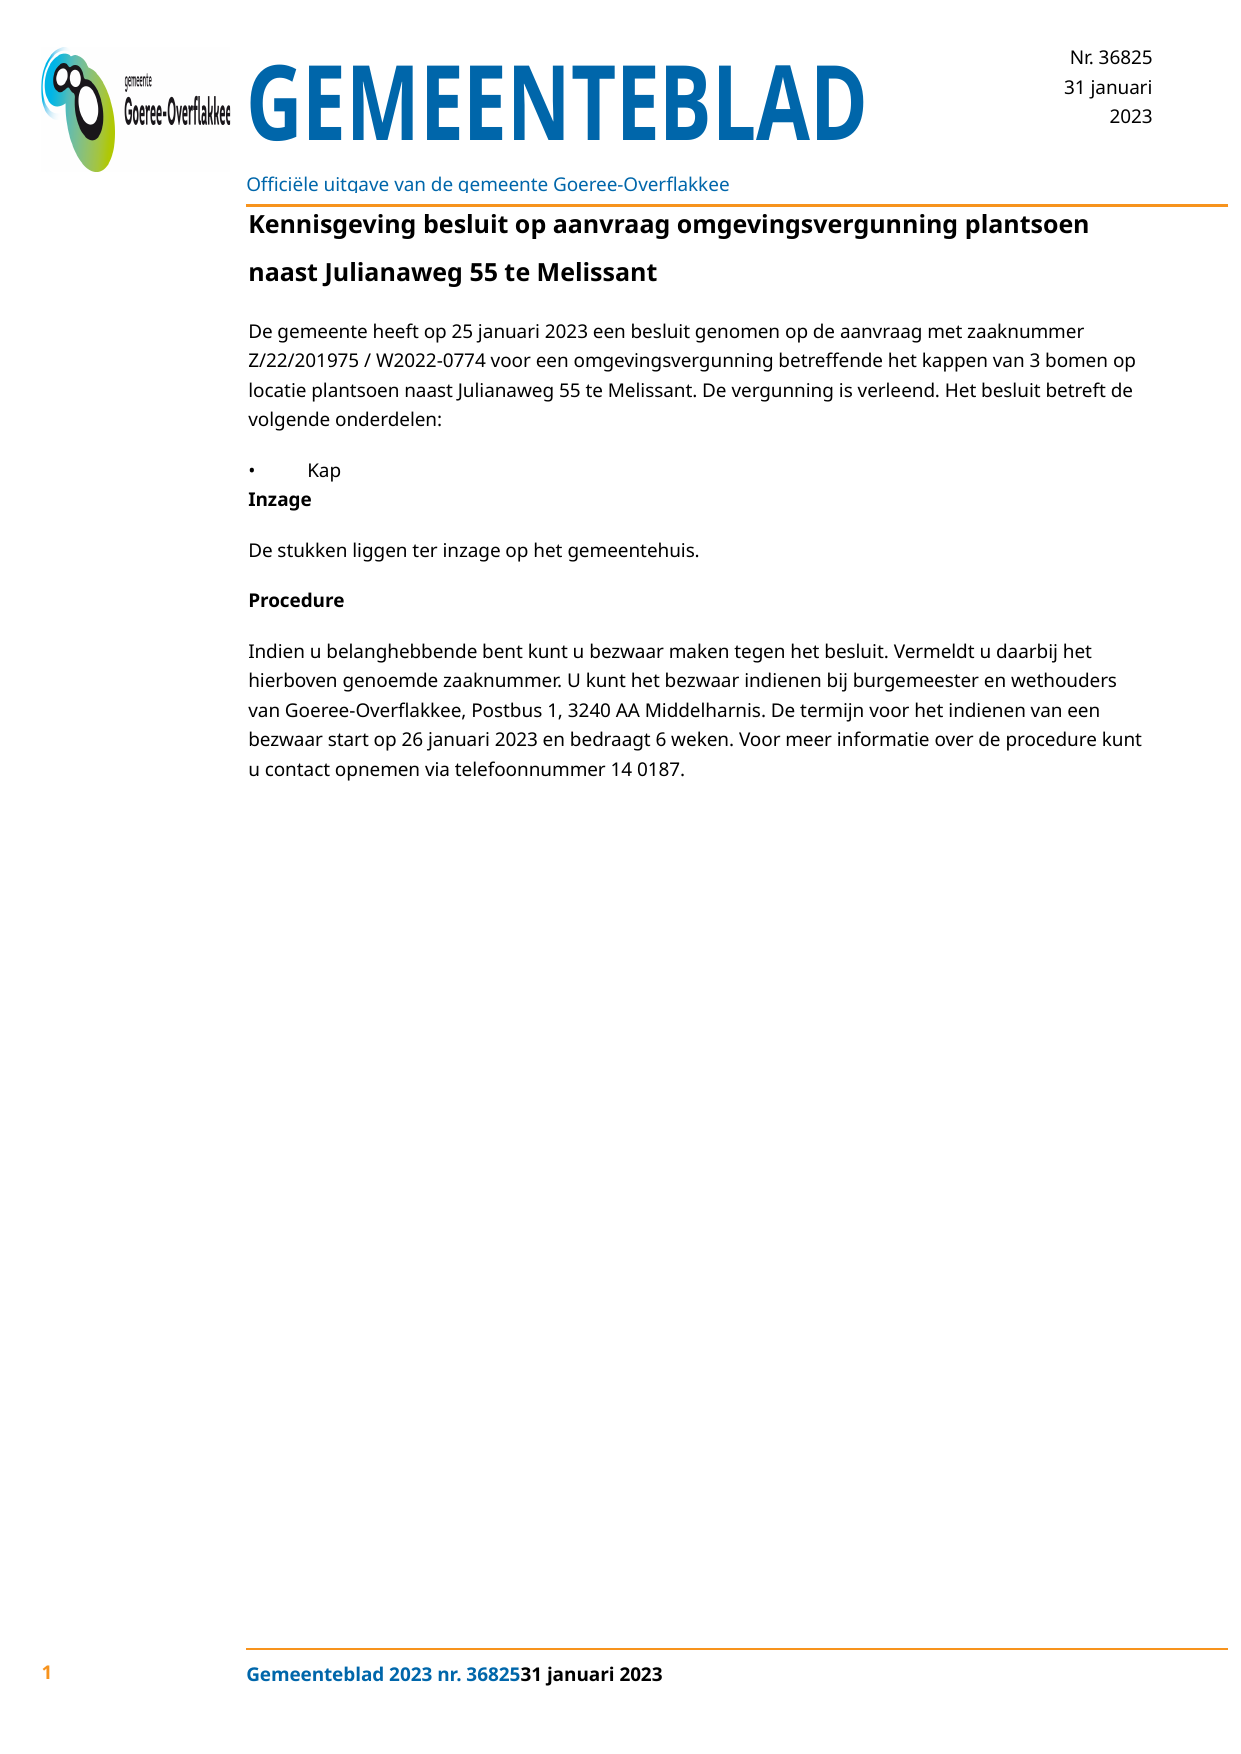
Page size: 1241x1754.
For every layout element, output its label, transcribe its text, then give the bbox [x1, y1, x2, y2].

text De stukken liggen ter inzage op het gemeentehuis. [248, 537, 1152, 563]
text Kennisgeving besluit op aanvraag omgevingsvergunning plantsoen naast Julianaweg 55 te Melissant [248, 207, 1152, 288]
text Procedure [248, 587, 1152, 613]
text De gemeente heeft op 25 januari 2023 een besluit genomen op de aanvraag met zaaknummer Z/22/201975 / W2022-0774 voor een omgevingsvergunning betreffende het kappen van 3 bomen op locatie plantsoen naast Julianaweg 55 te Melissant. De vergunning is verleend. Het besluit betreft de volgende onderdelen: [248, 318, 1152, 432]
text Inzage [248, 487, 1152, 512]
list Kap [248, 457, 1152, 483]
text Indien u belanghebbende bent kunt u bezwaar maken tegen het besluit. Vermeldt u daarbij het hierboven genoemde zaaknummer. U kunt het bezwaar indienen bij burgemeester en wethouders van Goeree-Overflakkee, Postbus 1, 3240 AA Middelharnis. De termijn voor het indienen van een bezwaar start op 26 januari 2023 en bedraagt 6 weken. Voor meer informatie over de procedure kunt u contact opnemen via telefoonnummer 14 0187. [248, 638, 1152, 782]
picture [41, 47, 231, 172]
